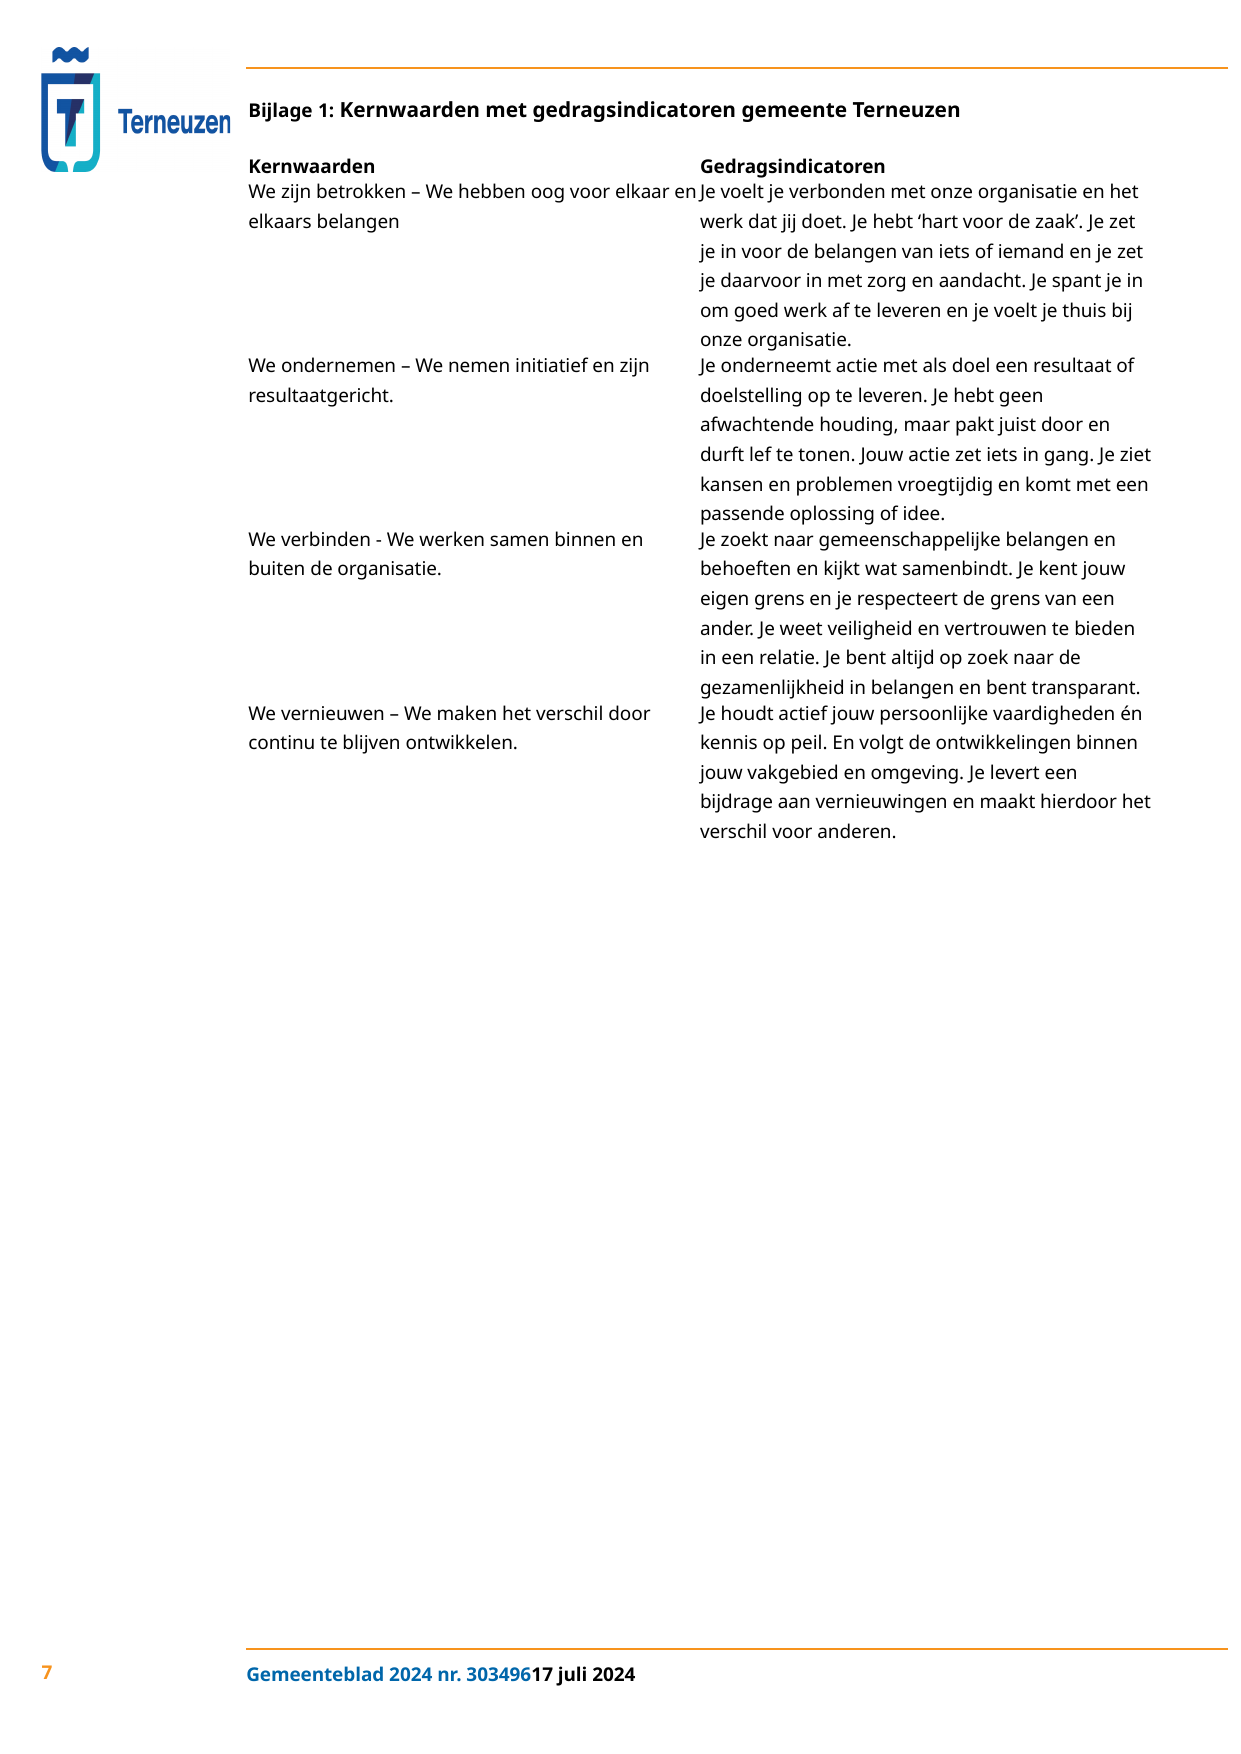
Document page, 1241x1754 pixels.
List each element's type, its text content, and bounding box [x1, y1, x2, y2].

table_cell Je onderneemt actie met als doel een resultaat of doelstelling op te leveren. Je hebt geen afwachtende houding, maar pakt juist door en durft lef te tonen. Jouw actie zet iets in gang. Je ziet kansen en problemen vroegtijdig en komt met een passende oplossing of idee. [700, 353, 1152, 526]
table_cell Je zoekt naar gemeenschappelijke belangen en behoeften en kijkt wat samenbindt. Je kent jouw eigen grens en je respecteert de grens van een ander. Je weet veiligheid en vertrouwen te bieden in een relatie. Je bent altijd op zoek naar de gezamenlijkheid in belangen en bent transparant. [700, 526, 1152, 700]
table_cell We verbinden - We werken samen binnen en buiten de organisatie. [248, 526, 700, 700]
text Bijlage 1: Kernwaarden met gedragsindicatoren gemeente Terneuzen [248, 95, 1152, 123]
table_cell We zijn betrokken – We hebben oog voor elkaar en elkaars belangen [248, 179, 700, 352]
table_cell Je houdt actief jouw persoonlijke vaardigheden én kennis op peil. En volgt de ontwikkelingen binnen jouw vakgebied en omgeving. Je levert een bijdrage aan vernieuwingen en maakt hierdoor het verschil voor anderen. [700, 700, 1152, 844]
table_header Kernwaarden [248, 153, 700, 179]
table_cell We ondernemen – We nemen initiatief en zijn resultaatgericht. [248, 353, 700, 526]
picture [41, 47, 231, 172]
table_header Gedragsindicatoren [700, 153, 1152, 179]
table_cell Je voelt je verbonden met onze organisatie en het werk dat jij doet. Je hebt ‘hart voor de zaak’. Je zet je in voor de belangen van iets of iemand en je zet je daarvoor in met zorg en aandacht. Je spant je in om goed werk af te leveren en je voelt je thuis bij onze organisatie. [700, 179, 1152, 352]
table_cell We vernieuwen – We maken het verschil door continu te blijven ontwikkelen. [248, 700, 700, 844]
